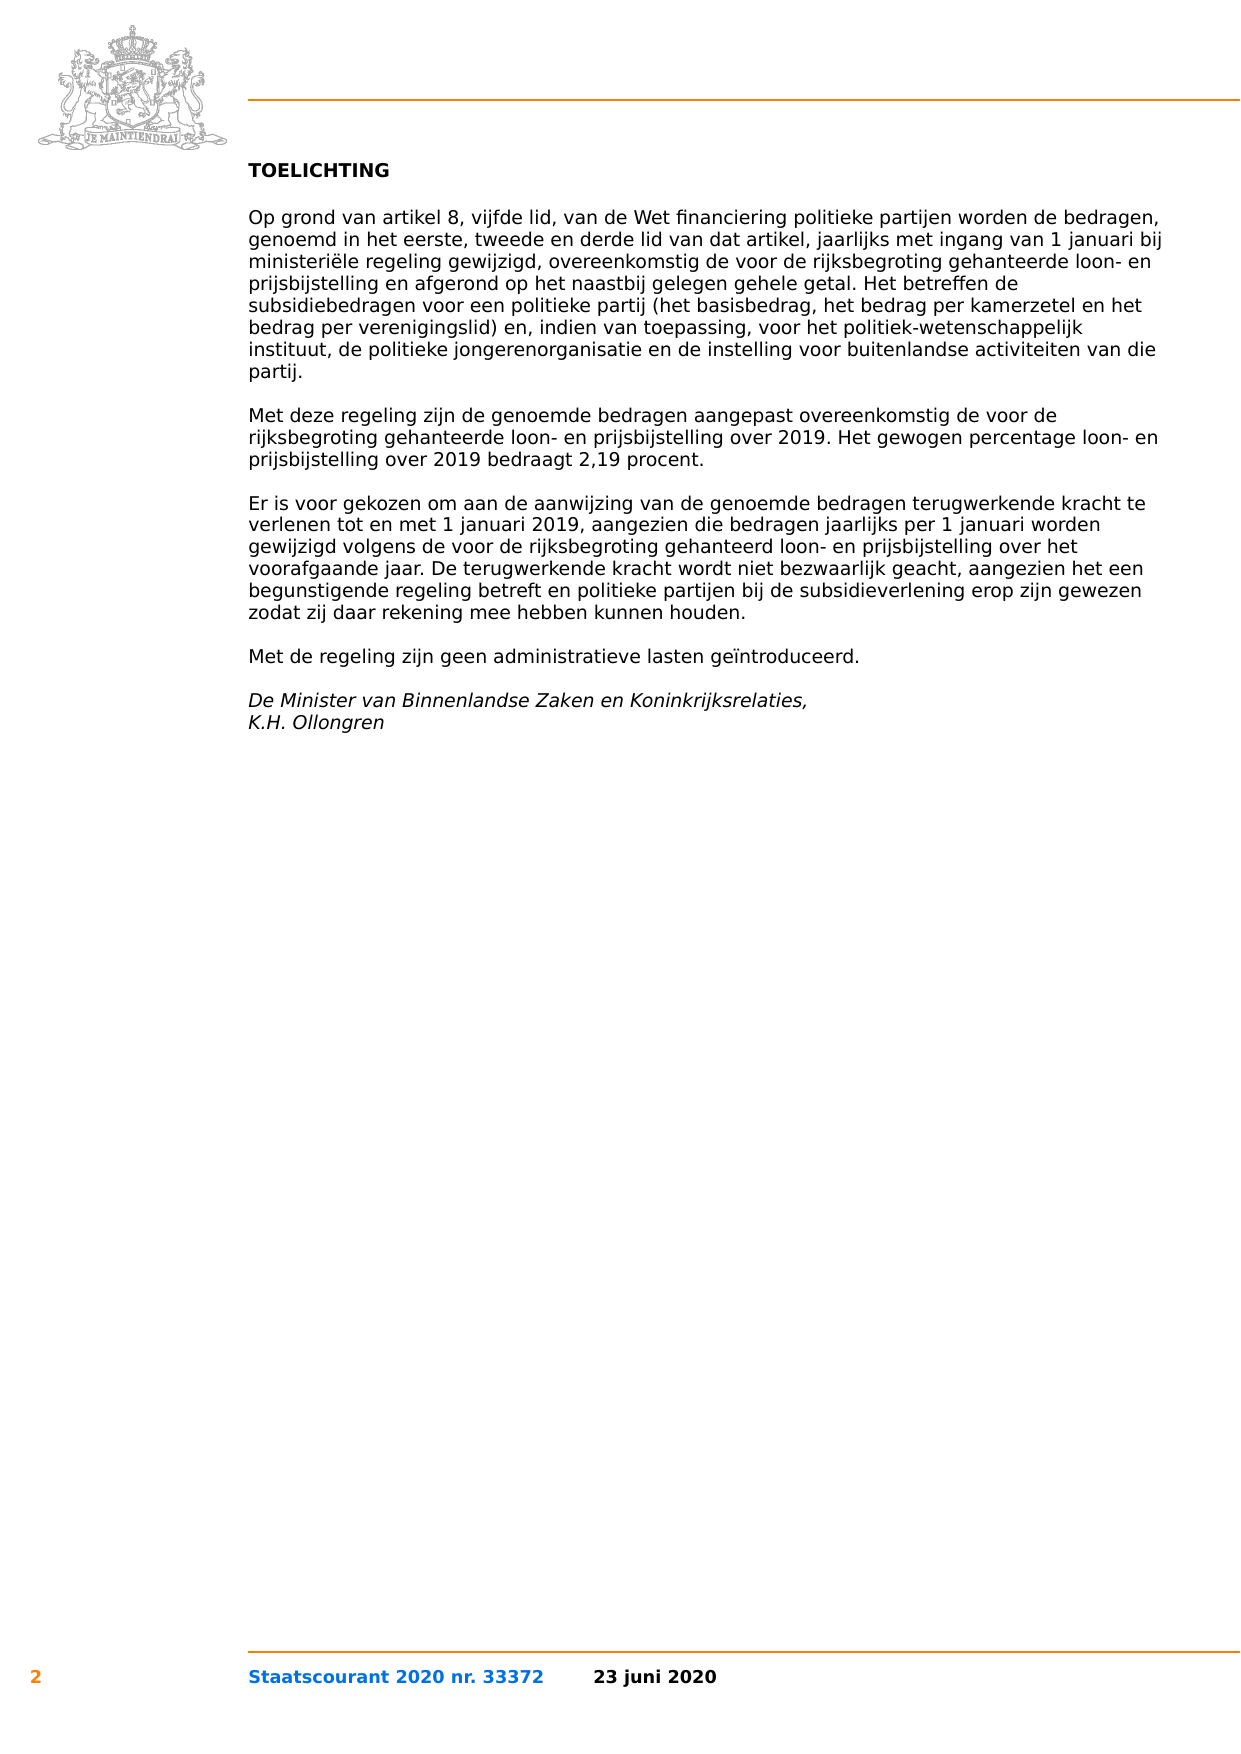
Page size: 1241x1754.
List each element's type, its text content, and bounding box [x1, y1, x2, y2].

text Op grond van artikel 8, vijfde lid, van de Wet financiering politieke partijen worden de bedragen, genoemd in het eerste, tweede en derde lid van dat artikel, jaarlijks met ingang van 1 januari bij ministeriële regeling gewijzigd, overeenkomstig de voor de rijksbegroting gehanteerde loon- en prijsbijstelling en afgerond op het naastbij gelegen gehele getal. Het betreffen de subsidiebedragen voor een politieke partij (het basisbedrag, het bedrag per kamerzetel en het bedrag per verenigingslid) en, indien van toepassing, voor het politiek-wetenschappelijk instituut, de politieke jongerenorganisatie en de instelling voor buitenlandse activiteiten van die partij. [248, 207, 1163, 383]
text De Minister van Binnenlandse Zaken en Koninkrijksrelaties, K.H. Ollongren [248, 690, 1163, 734]
picture [38, 25, 227, 150]
text Met de regeling zijn geen administratieve lasten geïntroduceerd. [248, 646, 1163, 668]
subtitle TOELICHTING [248, 160, 1163, 182]
text Er is voor gekozen om aan de aanwijzing van de genoemde bedragen terugwerkende kracht te verlenen tot en met 1 januari 2019, aangezien die bedragen jaarlijks per 1 januari worden gewijzigd volgens de voor de rijksbegroting gehanteerd loon- en prijsbijstelling over het voorafgaande jaar. De terugwerkende kracht wordt niet bezwaarlijk geacht, aangezien het een begunstigende regeling betreft en politieke partijen bij de subsidieverlening erop zijn gewezen zodat zij daar rekening mee hebben kunnen houden. [248, 492, 1163, 624]
text Met deze regeling zijn de genoemde bedragen aangepast overeenkomstig de voor de rijksbegroting gehanteerde loon- en prijsbijstelling over 2019. Het gewogen percentage loon- en prijsbijstelling over 2019 bedraagt 2,19 procent. [248, 404, 1163, 471]
